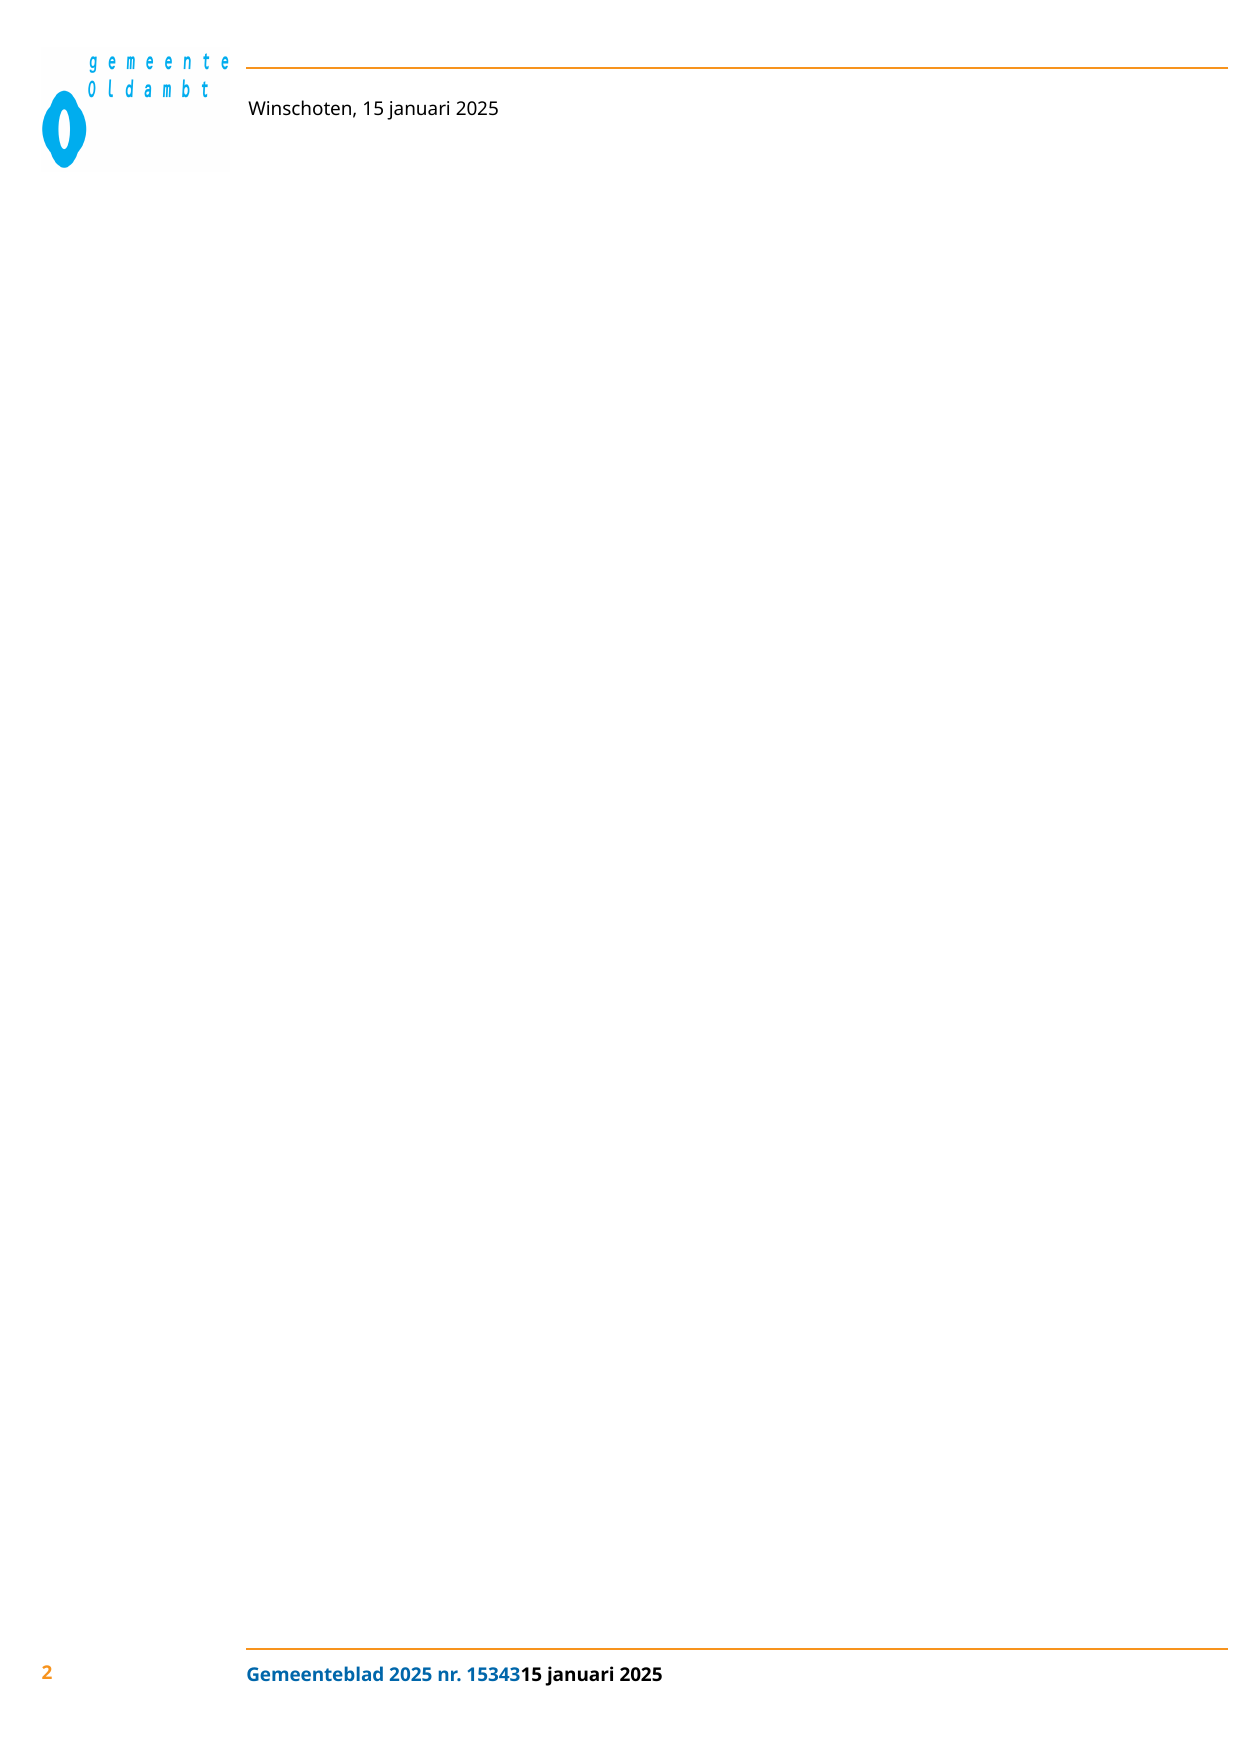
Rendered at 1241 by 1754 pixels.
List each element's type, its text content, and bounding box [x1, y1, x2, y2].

picture [41, 47, 231, 172]
text Winschoten, 15 januari 2025 [248, 95, 1152, 121]
